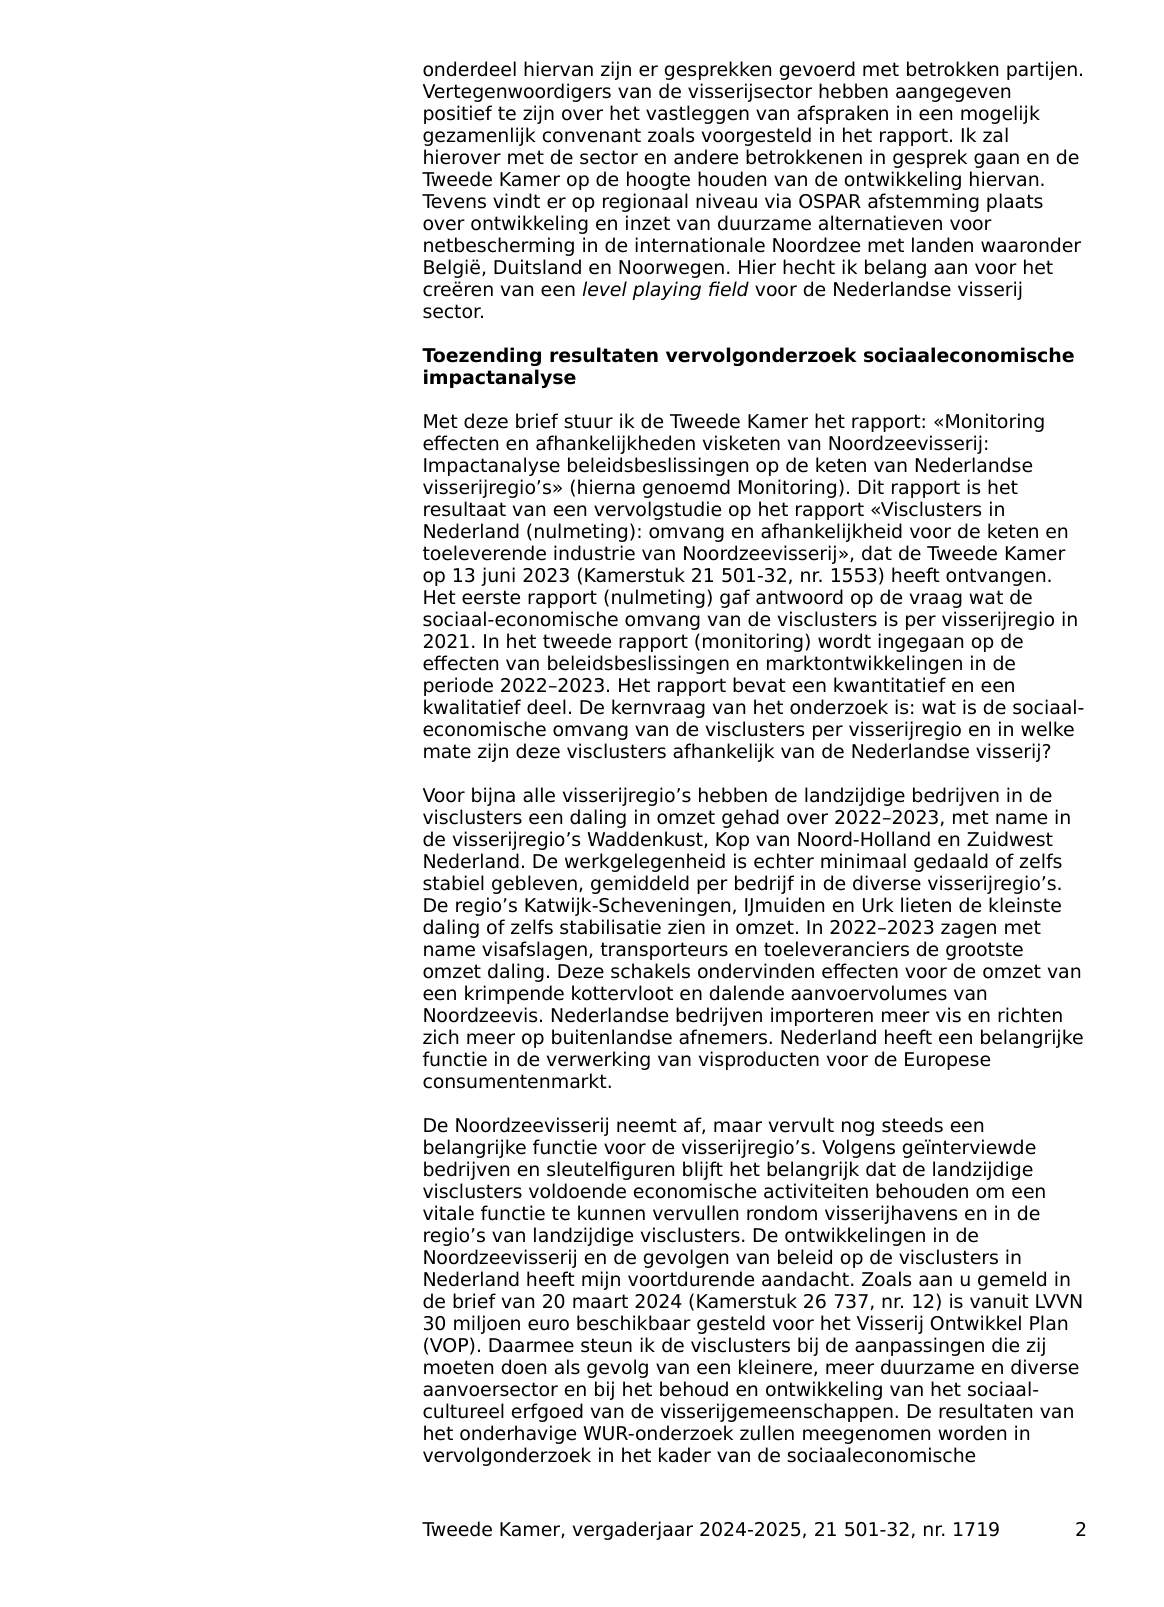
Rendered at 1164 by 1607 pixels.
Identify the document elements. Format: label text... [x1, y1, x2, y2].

text De Noordzeevisserij neemt af, maar vervult nog steeds een belangrijke functie voor de visserijregio’s. Volgens geïnterviewde bedrijven en sleutelfiguren blijft het belangrijk dat de landzijdige visclusters voldoende economische activiteiten behouden om een vitale functie te kunnen vervullen rondom visserijhavens en in de regio’s van landzijdige visclusters. De ontwikkelingen in de Noordzeevisserij en de gevolgen van beleid op de visclusters in Nederland heeft mijn voortdurende aandacht. Zoals aan u gemeld in de brief van 20 maart 2024 (Kamerstuk 26 737, nr. 12) is vanuit LVVN 30 miljoen euro beschikbaar gesteld voor het Visserij Ontwikkel Plan (VOP). Daarmee steun ik de visclusters bij de aanpassingen die zij moeten doen als gevolg van een kleinere, meer duurzame en diverse aanvoersector en bij het behoud en ontwikkeling van het sociaal-cultureel erfgoed van de visserijgemeenschappen. De resultaten van het onderhavige WUR-onderzoek zullen meegenomen worden in vervolgonderzoek in het kader van de sociaaleconomische [422, 1115, 1087, 1467]
text Met deze brief stuur ik de Tweede Kamer het rapport: «Monitoring effecten en afhankelijkheden visketen van Noordzeevisserij: Impactanalyse beleidsbeslissingen op de keten van Nederlandse visserijregio’s» (hierna genoemd Monitoring). Dit rapport is het resultaat van een vervolgstudie op het rapport «Visclusters in Nederland (nulmeting): omvang en afhankelijkheid voor de keten en toeleverende industrie van Noordzeevisserij», dat de Tweede Kamer op 13 juni 2023 (Kamerstuk 21 501-32, nr. 1553) heeft ontvangen. Het eerste rapport (nulmeting) gaf antwoord op de vraag wat de sociaal-economische omvang van de visclusters is per visserijregio in 2021. In het tweede rapport (monitoring) wordt ingegaan op de effecten van beleidsbeslissingen en marktontwikkelingen in de periode 2022–2023. Het rapport bevat een kwantitatief en een kwalitatief deel. De kernvraag van het onderzoek is: wat is de sociaal-economische omvang van de visclusters per visserijregio en in welke mate zijn deze visclusters afhankelijk van de Nederlandse visserij? [422, 411, 1087, 763]
subtitle Toezending resultaten vervolgonderzoek sociaaleconomische impactanalyse [422, 345, 1087, 389]
text Voor bijna alle visserijregio’s hebben de landzijdige bedrijven in de visclusters een daling in omzet gehad over 2022–2023, met name in de visserijregio’s Waddenkust, Kop van Noord-Holland en Zuidwest Nederland. De werkgelegenheid is echter minimaal gedaald of zelfs stabiel gebleven, gemiddeld per bedrijf in de diverse visserijregio’s. De regio’s Katwijk-Scheveningen, IJmuiden en Urk lieten de kleinste daling of zelfs stabilisatie zien in omzet. In 2022–2023 zagen met name visafslagen, transporteurs en toeleveranciers de grootste omzet daling. Deze schakels ondervinden effecten voor de omzet van een krimpende kottervloot en dalende aanvoervolumes van Noordzeevis. Nederlandse bedrijven importeren meer vis en richten zich meer op buitenlandse afnemers. Nederland heeft een belangrijke functie in de verwerking van visproducten voor de Europese consumentenmarkt. [422, 785, 1087, 1093]
text onderdeel hiervan zijn er gesprekken gevoerd met betrokken partijen. Vertegenwoordigers van de visserijsector hebben aangegeven positief te zijn over het vastleggen van afspraken in een mogelijk gezamenlijk convenant zoals voorgesteld in het rapport. Ik zal hierover met de sector en andere betrokkenen in gesprek gaan en de Tweede Kamer op de hoogte houden van de ontwikkeling hiervan. Tevens vindt er op regionaal niveau via OSPAR afstemming plaats over ontwikkeling en inzet van duurzame alternatieven voor netbescherming in de internationale Noordzee met landen waaronder België, Duitsland en Noorwegen. Hier hecht ik belang aan voor het creëren van een level playing field voor de Nederlandse visserij sector. [422, 59, 1087, 323]
